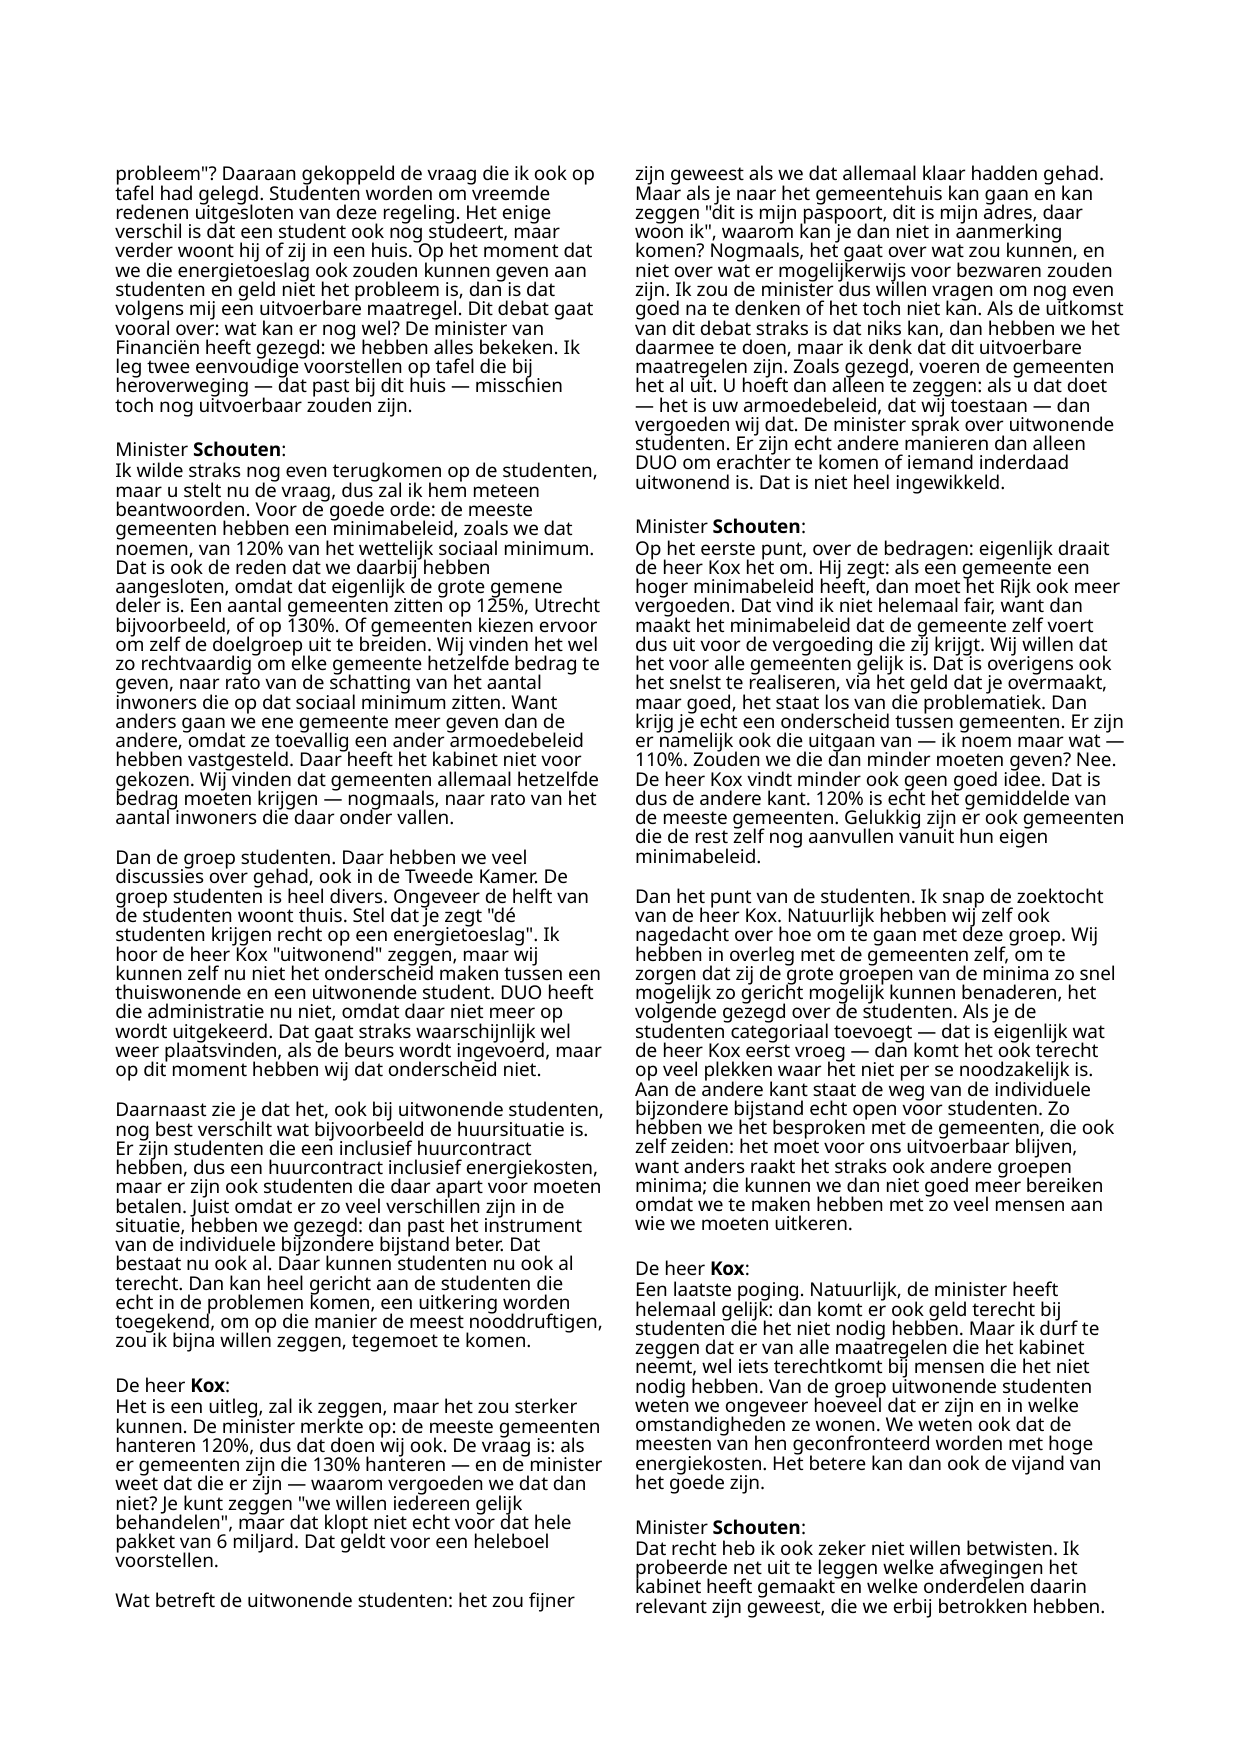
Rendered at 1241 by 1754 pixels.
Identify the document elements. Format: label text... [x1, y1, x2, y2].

text De heer Kox: [115, 1373, 605, 1398]
text Minister Schouten: [115, 437, 605, 462]
text Minister Schouten: [635, 1514, 1125, 1540]
text Dan de groep studenten. Daar hebben we veel discussies over gehad, ook in de Tweede Kamer. De groep studenten is heel divers. Ongeveer de helft van de studenten woont thuis. Stel dat je zegt "dé studenten krijgen recht op een energietoeslag". Ik hoor de heer Kox "uitwonend" zeggen, maar wij kunnen zelf nu niet het onderscheid maken tussen een thuiswonende en een uitwonende student. DUO heeft die administratie nu niet, omdat daar niet meer op wordt uitgekeerd. Dat gaat straks waarschijnlijk wel weer plaatsvinden, als de beurs wordt ingevoerd, maar op dit moment hebben wij dat onderscheid niet. [115, 849, 605, 1081]
text Dat recht heb ik ook zeker niet willen betwisten. Ik probeerde net uit te leggen welke afwegingen het kabinet heeft gemaakt en welke onderdelen daarin relevant zijn geweest, die we erbij betrokken hebben. [635, 1540, 1125, 1617]
text Minister Schouten: [635, 514, 1125, 539]
text Een laatste poging. Natuurlijk, de minister heeft helemaal gelijk: dan komt er ook geld terecht bij studenten die het niet nodig hebben. Maar ik durf te zeggen dat er van alle maatregelen die het kabinet neemt, wel iets terechtkomt bij mensen die het niet nodig hebben. Van de groep uitwonende studenten weten we ongeveer hoeveel dat er zijn en in welke omstandigheden ze wonen. We weten ook dat de meesten van hen geconfronteerd worden met hoge energiekosten. Het betere kan dan ook de vijand van het goede zijn. [635, 1281, 1125, 1493]
text probleem"? Daaraan gekoppeld de vraag die ik ook op tafel had gelegd. Studenten worden om vreemde redenen uitgesloten van deze regeling. Het enige verschil is dat een student ook nog studeert, maar verder woont hij of zij in een huis. Op het moment dat we die energietoeslag ook zouden kunnen geven aan studenten en geld niet het probleem is, dan is dat volgens mij een uitvoerbare maatregel. Dit debat gaat vooral over: wat kan er nog wel? De minister van Financiën heeft gezegd: we hebben alles bekeken. Ik leg twee eenvoudige voorstellen op tafel die bij heroverweging — dat past bij dit huis — misschien toch nog uitvoerbaar zouden zijn. [115, 165, 605, 416]
text Daarnaast zie je dat het, ook bij uitwonende studenten, nog best verschilt wat bijvoorbeeld de huursituatie is. Er zijn studenten die een inclusief huurcontract hebben, dus een huurcontract inclusief energiekosten, maar er zijn ook studenten die daar apart voor moeten betalen. Juist omdat er zo veel verschillen zijn in de situatie, hebben we gezegd: dan past het instrument van de individuele bijzondere bijstand beter. Dat bestaat nu ook al. Daar kunnen studenten nu ook al terecht. Dan kan heel gericht aan de studenten die echt in de problemen komen, een uitkering worden toegekend, om op die manier de meest nooddruftigen, zou ik bijna willen zeggen, tegemoet te komen. [115, 1101, 605, 1352]
text Op het eerste punt, over de bedragen: eigenlijk draait de heer Kox het om. Hij zegt: als een gemeente een hoger minimabeleid heeft, dan moet het Rijk ook meer vergoeden. Dat vind ik niet helemaal fair, want dan maakt het minimabeleid dat de gemeente zelf voert dus uit voor de vergoeding die zij krijgt. Wij willen dat het voor alle gemeenten gelijk is. Dat is overigens ook het snelst te realiseren, via het geld dat je overmaakt, maar goed, het staat los van die problematiek. Dan krijg je echt een onderscheid tussen gemeenten. Er zijn er namelijk ook die uitgaan van — ik noem maar wat — 110%. Zouden we die dan minder moeten geven? Nee. De heer Kox vindt minder ook geen goed idee. Dat is dus de andere kant. 120% is echt het gemiddelde van de meeste gemeenten. Gelukkig zijn er ook gemeenten die de rest zelf nog aanvullen vanuit hun eigen minimabeleid. [635, 539, 1125, 867]
text Dan het punt van de studenten. Ik snap de zoektocht van de heer Kox. Natuurlijk hebben wij zelf ook nagedacht over hoe om te gaan met deze groep. Wij hebben in overleg met de gemeenten zelf, om te zorgen dat zij de grote groepen van de minima zo snel mogelijk zo gericht mogelijk kunnen benaderen, het volgende gezegd over de studenten. Als je de studenten categoriaal toevoegt — dat is eigenlijk wat de heer Kox eerst vroeg — dan komt het ook terecht op veel plekken waar het niet per se noodzakelijk is. Aan de andere kant staat de weg van de individuele bijzondere bijstand echt open voor studenten. Zo hebben we het besproken met de gemeenten, die ook zelf zeiden: het moet voor ons uitvoerbaar blijven, want anders raakt het straks ook andere groepen minima; die kunnen we dan niet goed meer bereiken omdat we te maken hebben met zo veel mensen aan wie we moeten uitkeren. [635, 888, 1125, 1235]
text De heer Kox: [635, 1256, 1125, 1281]
text zijn geweest als we dat allemaal klaar hadden gehad. Maar als je naar het gemeentehuis kan gaan en kan zeggen "dit is mijn paspoort, dit is mijn adres, daar woon ik", waarom kan je dan niet in aanmerking komen? Nogmaals, het gaat over wat zou kunnen, en niet over wat er mogelijkerwijs voor bezwaren zouden zijn. Ik zou de minister dus willen vragen om nog even goed na te denken of het toch niet kan. Als de uitkomst van dit debat straks is dat niks kan, dan hebben we het daarmee te doen, maar ik denk dat dit uitvoerbare maatregelen zijn. Zoals gezegd, voeren de gemeenten het al uit. U hoeft dan alleen te zeggen: als u dat doet — het is uw armoedebeleid, dat wij toestaan — dan vergoeden wij dat. De minister sprak over uitwonende studenten. Er zijn echt andere manieren dan alleen DUO om erachter te komen of iemand inderdaad uitwonend is. Dat is niet heel ingewikkeld. [635, 165, 1125, 493]
text Ik wilde straks nog even terugkomen op de studenten, maar u stelt nu de vraag, dus zal ik hem meteen beantwoorden. Voor de goede orde: de meeste gemeenten hebben een minimabeleid, zoals we dat noemen, van 120% van het wettelijk sociaal minimum. Dat is ook de reden dat we daarbij hebben aangesloten, omdat dat eigenlijk de grote gemene deler is. Een aantal gemeenten zitten op 125%, Utrecht bijvoorbeeld, of op 130%. Of gemeenten kiezen ervoor om zelf de doelgroep uit te breiden. Wij vinden het wel zo rechtvaardig om elke gemeente hetzelfde bedrag te geven, naar rato van de schatting van het aantal inwoners die op dat sociaal minimum zitten. Want anders gaan we ene gemeente meer geven dan de andere, omdat ze toevallig een ander armoedebeleid hebben vastgesteld. Daar heeft het kabinet niet voor gekozen. Wij vinden dat gemeenten allemaal hetzelfde bedrag moeten krijgen — nogmaals, naar rato van het aantal inwoners die daar onder vallen. [115, 462, 605, 828]
text Het is een uitleg, zal ik zeggen, maar het zou sterker kunnen. De minister merkte op: de meeste gemeenten hanteren 120%, dus dat doen wij ook. De vraag is: als er gemeenten zijn die 130% hanteren — en de minister weet dat die er zijn — waarom vergoeden we dat dan niet? Je kunt zeggen "we willen iedereen gelijk behandelen", maar dat klopt niet echt voor dat hele pakket van 6 miljard. Dat geldt voor een heleboel voorstellen. [115, 1398, 605, 1572]
text Wat betreft de uitwonende studenten: het zou fijner [115, 1592, 605, 1612]
